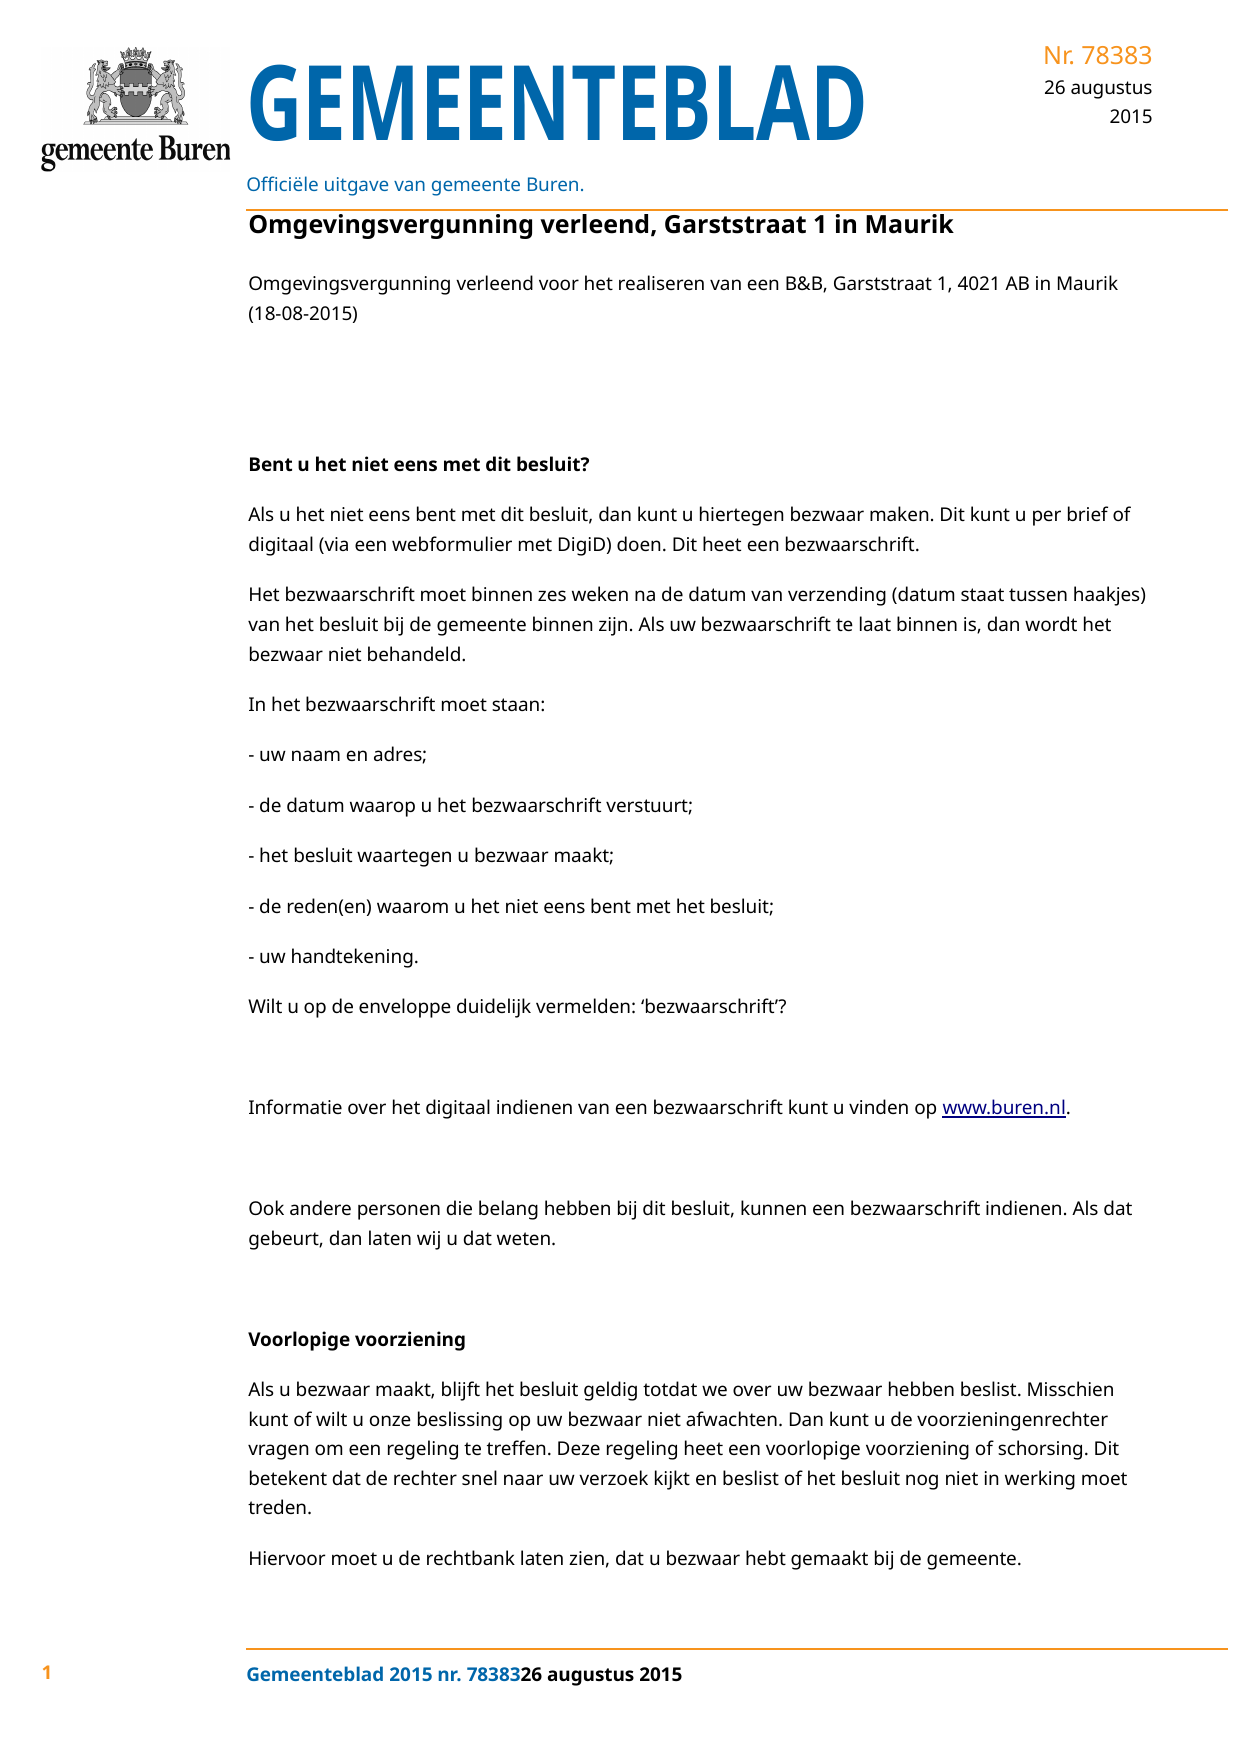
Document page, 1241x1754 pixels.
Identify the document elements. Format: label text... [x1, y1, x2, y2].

text - de datum waarop u het bezwaarschrift verstuurt; [248, 792, 1152, 818]
text Omgevingsvergunning verleend voor het realiseren van een B&B, Garststraat 1, 4021 AB in Maurik (18-08-2015) [248, 270, 1152, 326]
text In het bezwaarschrift moet staan: [248, 691, 1152, 717]
picture [41, 47, 231, 172]
text Informatie over het digitaal indienen van een bezwaarschrift kunt u vinden op www.buren.nl. [248, 1094, 1152, 1120]
text Als u het niet eens bent met dit besluit, dan kunt u hiertegen bezwaar maken. Dit kunt u per brief of digitaal (via een webformulier met DigiD) doen. Dit heet een bezwaarschrift. [248, 502, 1152, 557]
text Als u bezwaar maakt, blijft het besluit geldig totdat we over uw bezwaar hebben beslist. Misschien kunt of wilt u onze beslissing op uw bezwaar niet afwachten. Dan kunt u de voorzieningenrechter vragen om een regeling te treffen. Deze regeling heet een voorlopige voorziening of schorsing. Dit betekent dat de rechter snel naar uw verzoek kijkt en beslist of het besluit nog niet in werking moet treden. [248, 1376, 1152, 1520]
text Wilt u op de enveloppe duidelijk vermelden: ‘bezwaarschrift’? [248, 994, 1152, 1019]
text Hiervoor moet u de rechtbank laten zien, dat u bezwaar hebt gemaakt bij de gemeente. [248, 1545, 1152, 1571]
text - de reden(en) waarom u het niet eens bent met het besluit; [248, 893, 1152, 918]
text Ook andere personen die belang hebben bij dit besluit, kunnen een bezwaarschrift indienen. Als dat gebeurt, dan laten wij u dat weten. [248, 1195, 1152, 1251]
text Omgevingsvergunning verleend, Garststraat 1 in Maurik [248, 211, 1152, 241]
text - uw naam en adres; [248, 742, 1152, 767]
text - uw handtekening. [248, 943, 1152, 969]
text Bent u het niet eens met dit besluit? [248, 451, 1152, 477]
text - het besluit waartegen u bezwaar maakt; [248, 842, 1152, 868]
text Voorlopige voorziening [248, 1326, 1152, 1351]
text Het bezwaarschrift moet binnen zes weken na de datum van verzending (datum staat tussen haakjes) van het besluit bij de gemeente binnen zijn. Als uw bezwaarschrift te laat binnen is, dan wordt het bezwaar niet behandeld. [248, 582, 1152, 666]
